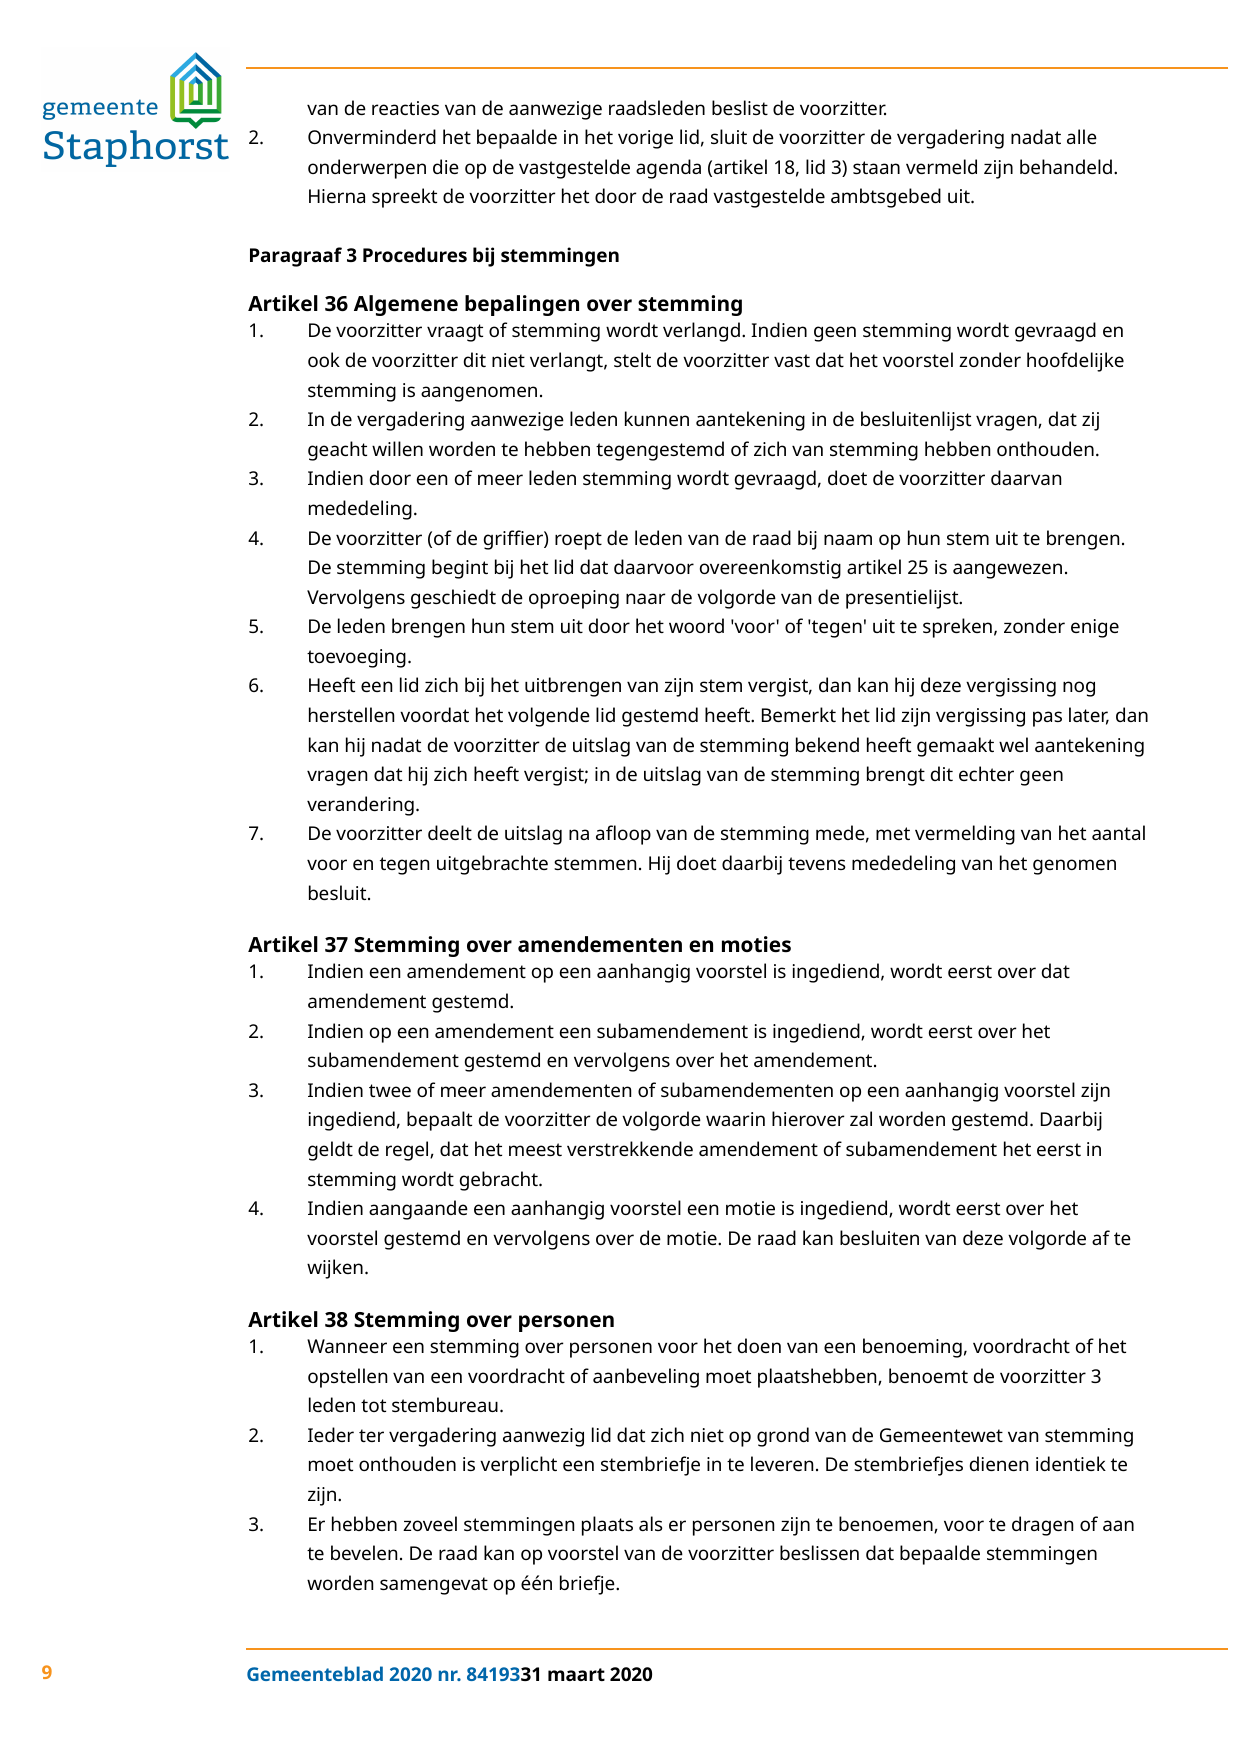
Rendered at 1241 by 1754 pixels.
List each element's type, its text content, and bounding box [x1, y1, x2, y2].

list Wanneer een stemming over personen voor het doen van een benoeming, voordracht of het opstellen van een voordracht of aanbeveling moet plaatshebben, benoemt de voorzitter 3 leden tot stembureau. [248, 1333, 1152, 1418]
list De voorzitter deelt de uitslag na afloop van de stemming mede, met vermelding van het aantal voor en tegen uitgebrachte stemmen. Hij doet daarbij tevens mededeling van het genomen besluit. [248, 821, 1152, 906]
list Indien een amendement op een aanhangig voorstel is ingediend, wordt eerst over dat amendement gestemd. [248, 959, 1152, 1014]
list Indien door een of meer leden stemming wordt gevraagd, doet de voorzitter daarvan mededeling. [248, 466, 1152, 521]
list van de reacties van de aanwezige raadsleden beslist de voorzitter. [248, 95, 1152, 121]
list Indien op een amendement een subamendement is ingediend, wordt eerst over het subamendement gestemd en vervolgens over het amendement. [248, 1018, 1152, 1073]
list Er hebben zoveel stemmingen plaats als er personen zijn te benoemen, voor te dragen of aan te bevelen. De raad kan op voorstel van de voorzitter beslissen dat bepaalde stemmingen worden samengevat op één briefje. [248, 1511, 1152, 1596]
list Ieder ter vergadering aanwezig lid dat zich niet op grond van de Gemeentewet van stemming moet onthouden is verplicht een stembriefje in te leveren. De stembriefjes dienen identiek te zijn. [248, 1422, 1152, 1507]
list Indien aangaande een aanhangig voorstel een motie is ingediend, wordt eerst over het voorstel gestemd en vervolgens over de motie. De raad kan besluiten van deze volgorde af te wijken. [248, 1195, 1152, 1280]
text Artikel 36 Algemene bepalingen over stemming [248, 289, 1152, 318]
list Indien twee of meer amendementen of subamendementen op een aanhangig voorstel zijn ingediend, bepaalt de voorzitter de volgorde waarin hierover zal worden gestemd. Daarbij geldt de regel, dat het meest verstrekkende amendement of subamendement het eerst in stemming wordt gebracht. [248, 1077, 1152, 1191]
text Artikel 37 Stemming over amendementen en moties [248, 930, 1152, 959]
list In de vergadering aanwezige leden kunnen aantekening in de besluitenlijst vragen, dat zij geacht willen worden te hebben tegengestemd of zich van stemming hebben onthouden. [248, 406, 1152, 462]
picture [41, 47, 231, 172]
list De voorzitter (of de griffier) roept de leden van de raad bij naam op hun stem uit te brengen. De stemming begint bij het lid dat daarvoor overeenkomstig artikel 25 is aangewezen. Vervolgens geschiedt de oproeping naar de volgorde van de presentielijst. [248, 525, 1152, 610]
text Artikel 38 Stemming over personen [248, 1305, 1152, 1333]
list Heeft een lid zich bij het uitbrengen van zijn stem vergist, dan kan hij deze vergissing nog herstellen voordat het volgende lid gestemd heeft. Bemerkt het lid zijn vergissing pas later, dan kan hij nadat de voorzitter de uitslag van de stemming bekend heeft gemaakt wel aantekening vragen dat hij zich heeft vergist; in de uitslag van de stemming brengt dit echter geen verandering. [248, 673, 1152, 817]
text Paragraaf 3 Procedures bij stemmingen [248, 243, 1152, 268]
list De voorzitter vraagt of stemming wordt verlangd. Indien geen stemming wordt gevraagd en ook de voorzitter dit niet verlangt, stelt de voorzitter vast dat het voorstel zonder hoofdelijke stemming is aangenomen. [248, 318, 1152, 403]
list Onverminderd het bepaalde in het vorige lid, sluit de voorzitter de vergadering nadat alle onderwerpen die op de vastgestelde agenda (artikel 18, lid 3) staan vermeld zijn behandeld. Hierna spreekt de voorzitter het door de raad vastgestelde ambtsgebed uit. [248, 124, 1152, 209]
list De leden brengen hun stem uit door het woord 'voor' of 'tegen' uit te spreken, zonder enige toevoeging. [248, 613, 1152, 669]
